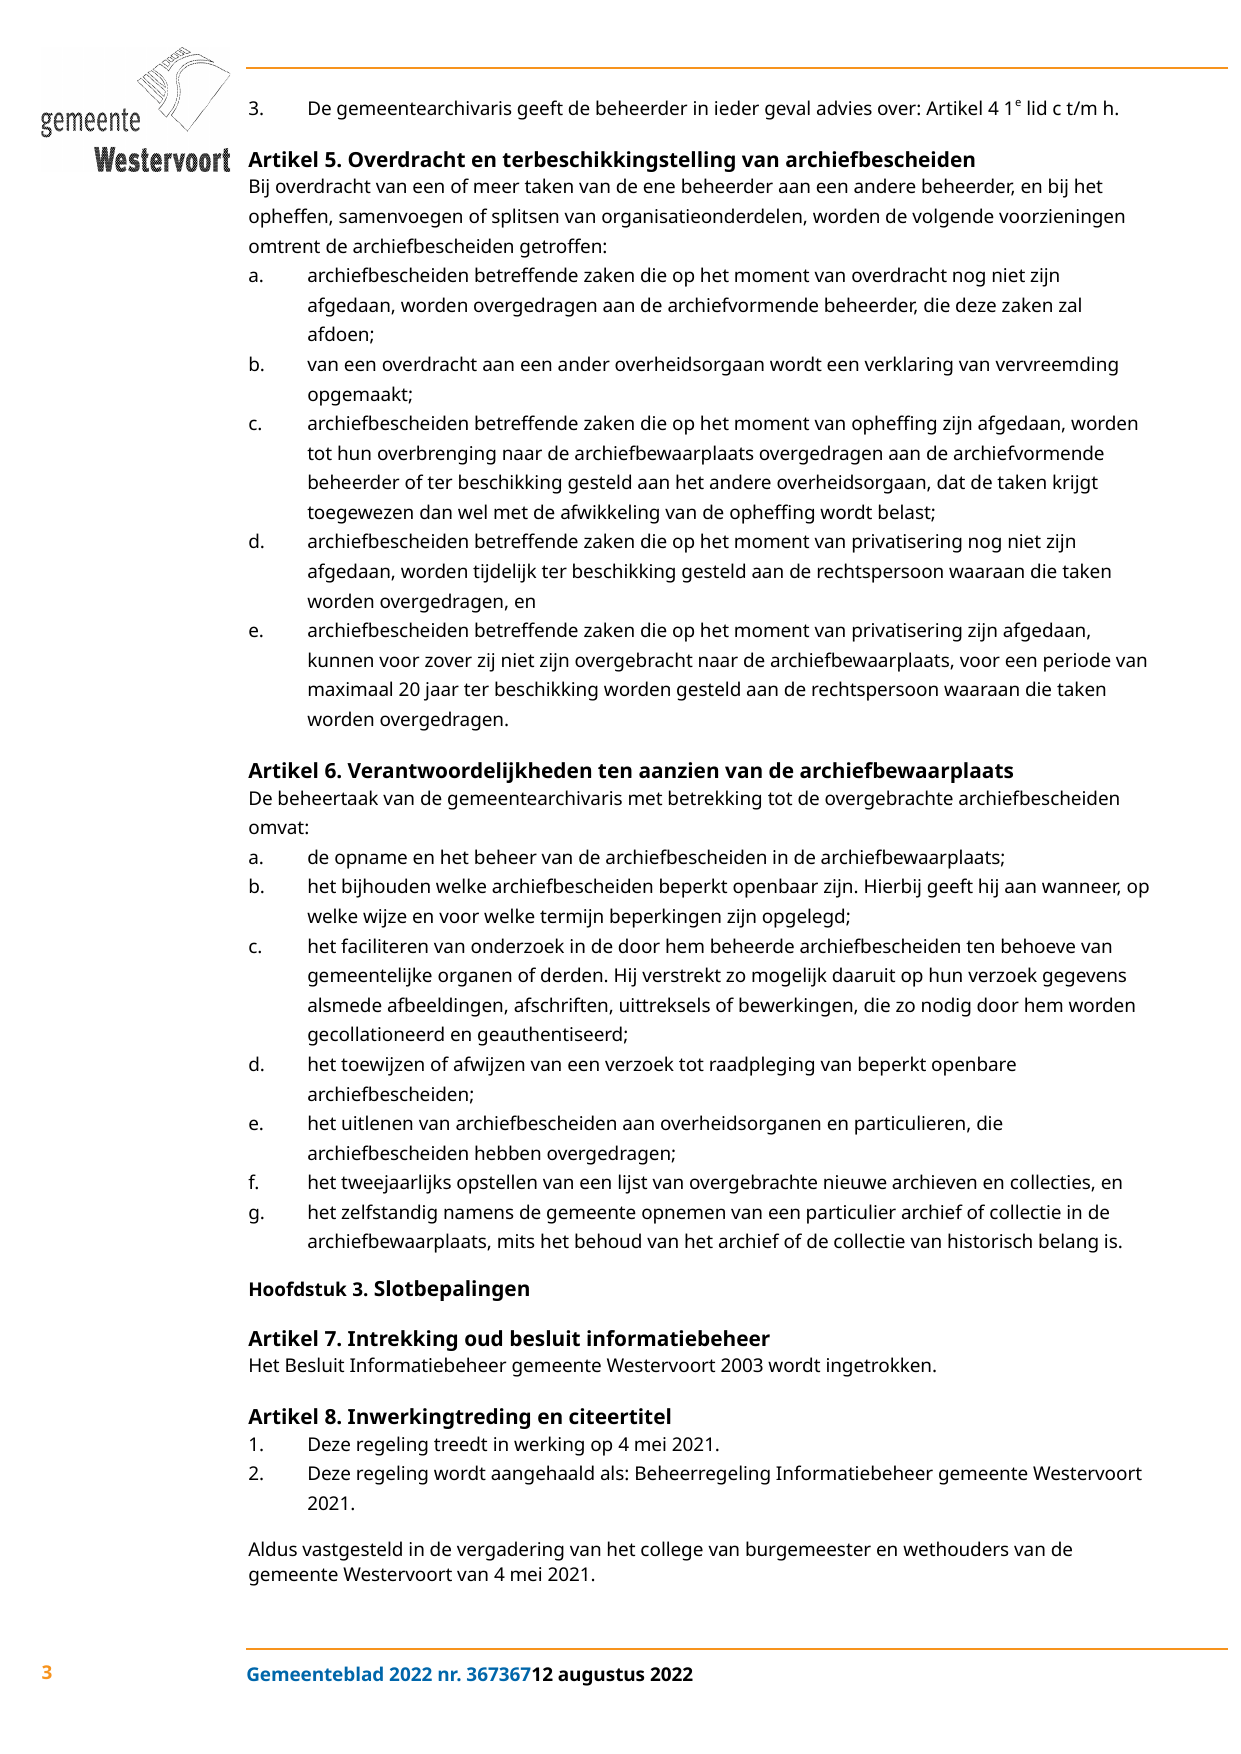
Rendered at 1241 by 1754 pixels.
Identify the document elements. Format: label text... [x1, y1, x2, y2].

list het zelfstandig namens de gemeente opnemen van een particulier archief of collectie in de archiefbewaarplaats, mits het behoud van het archief of de collectie van historisch belang is. [248, 1199, 1152, 1254]
text Het Besluit Informatiebeheer gemeente Westervoort 2003 wordt ingetrokken. [248, 1352, 1152, 1378]
text De beheertaak van de gemeentearchivaris met betrekking tot de overgebrachte archiefbescheiden omvat: [248, 785, 1152, 840]
list de opname en het beheer van de archiefbescheiden in de archiefbewaarplaats; [248, 844, 1152, 870]
list archiefbescheiden betreffende zaken die op het moment van privatisering nog niet zijn afgedaan, worden tijdelijk ter beschikking gesteld aan de rechtspersoon waaraan die taken worden overgedragen, en [248, 529, 1152, 613]
list Deze regeling treedt in werking op 4 mei 2021. [248, 1431, 1152, 1457]
list het toewijzen of afwijzen van een verzoek tot raadpleging van beperkt openbare archiefbescheiden; [248, 1051, 1152, 1107]
list archiefbescheiden betreffende zaken die op het moment van privatisering zijn afgedaan, kunnen voor zover zij niet zijn overgebracht naar de archiefbewaarplaats, voor een periode van maximaal 20 jaar ter beschikking worden gesteld aan de rechtspersoon waaraan die taken worden overgedragen. [248, 617, 1152, 732]
text Artikel 8. Inwerkingtreding en citeertitel [248, 1402, 1152, 1431]
text Bij overdracht van een of meer taken van de ene beheerder aan een andere beheerder, en bij het opheffen, samenvoegen of splitsen van organisatieonderdelen, worden de volgende voorzieningen omtrent de archiefbescheiden getroffen: [248, 174, 1152, 258]
list het tweejaarlijks opstellen van een lijst van overgebrachte nieuwe archieven en collecties, en [248, 1169, 1152, 1195]
text Artikel 6. Verantwoordelijkheden ten aanzien van de archiefbewaarplaats [248, 757, 1152, 785]
text Hoofdstuk 3. Slotbepalingen [248, 1274, 1152, 1303]
list De gemeentearchivaris geeft de beheerder in ieder geval advies over: Artikel 4 1e lid c t/m h. [248, 95, 1152, 121]
text Aldus vastgesteld in de vergadering van het college van burgemeester en wethouders van de gemeente Westervoort van 4 mei 2021. [248, 1536, 1152, 1587]
text Artikel 7. Intrekking oud besluit informatiebeheer [248, 1324, 1152, 1352]
list het bijhouden welke archiefbescheiden beperkt openbaar zijn. Hierbij geeft hij aan wanneer, op welke wijze en voor welke termijn beperkingen zijn opgelegd; [248, 874, 1152, 929]
list archiefbescheiden betreffende zaken die op het moment van opheffing zijn afgedaan, worden tot hun overbrenging naar de archiefbewaarplaats overgedragen aan de archiefvormende beheerder of ter beschikking gesteld aan het andere overheidsorgaan, dat de taken krijgt toegewezen dan wel met de afwikkeling van de opheffing wordt belast; [248, 410, 1152, 525]
list het uitlenen van archiefbescheiden aan overheidsorganen en particulieren, die archiefbescheiden hebben overgedragen; [248, 1110, 1152, 1166]
list het faciliteren van onderzoek in de door hem beheerde archiefbescheiden ten behoeve van gemeentelijke organen of derden. Hij verstrekt zo mogelijk daaruit op hun verzoek gegevens alsmede afbeeldingen, afschriften, uittreksels of bewerkingen, die zo nodig door hem worden gecollationeerd en geauthentiseerd; [248, 933, 1152, 1047]
text Artikel 5. Overdracht en terbeschikkingstelling van archiefbescheiden [248, 145, 1152, 174]
list archiefbescheiden betreffende zaken die op het moment van overdracht nog niet zijn afgedaan, worden overgedragen aan de archiefvormende beheerder, die deze zaken zal afdoen; [248, 262, 1152, 347]
picture [41, 47, 231, 172]
list Deze regeling wordt aangehaald als: Beheerregeling Informatiebeheer gemeente Westervoort 2021. [248, 1461, 1152, 1516]
list van een overdracht aan een ander overheidsorgaan wordt een verklaring van vervreemding opgemaakt; [248, 351, 1152, 406]
